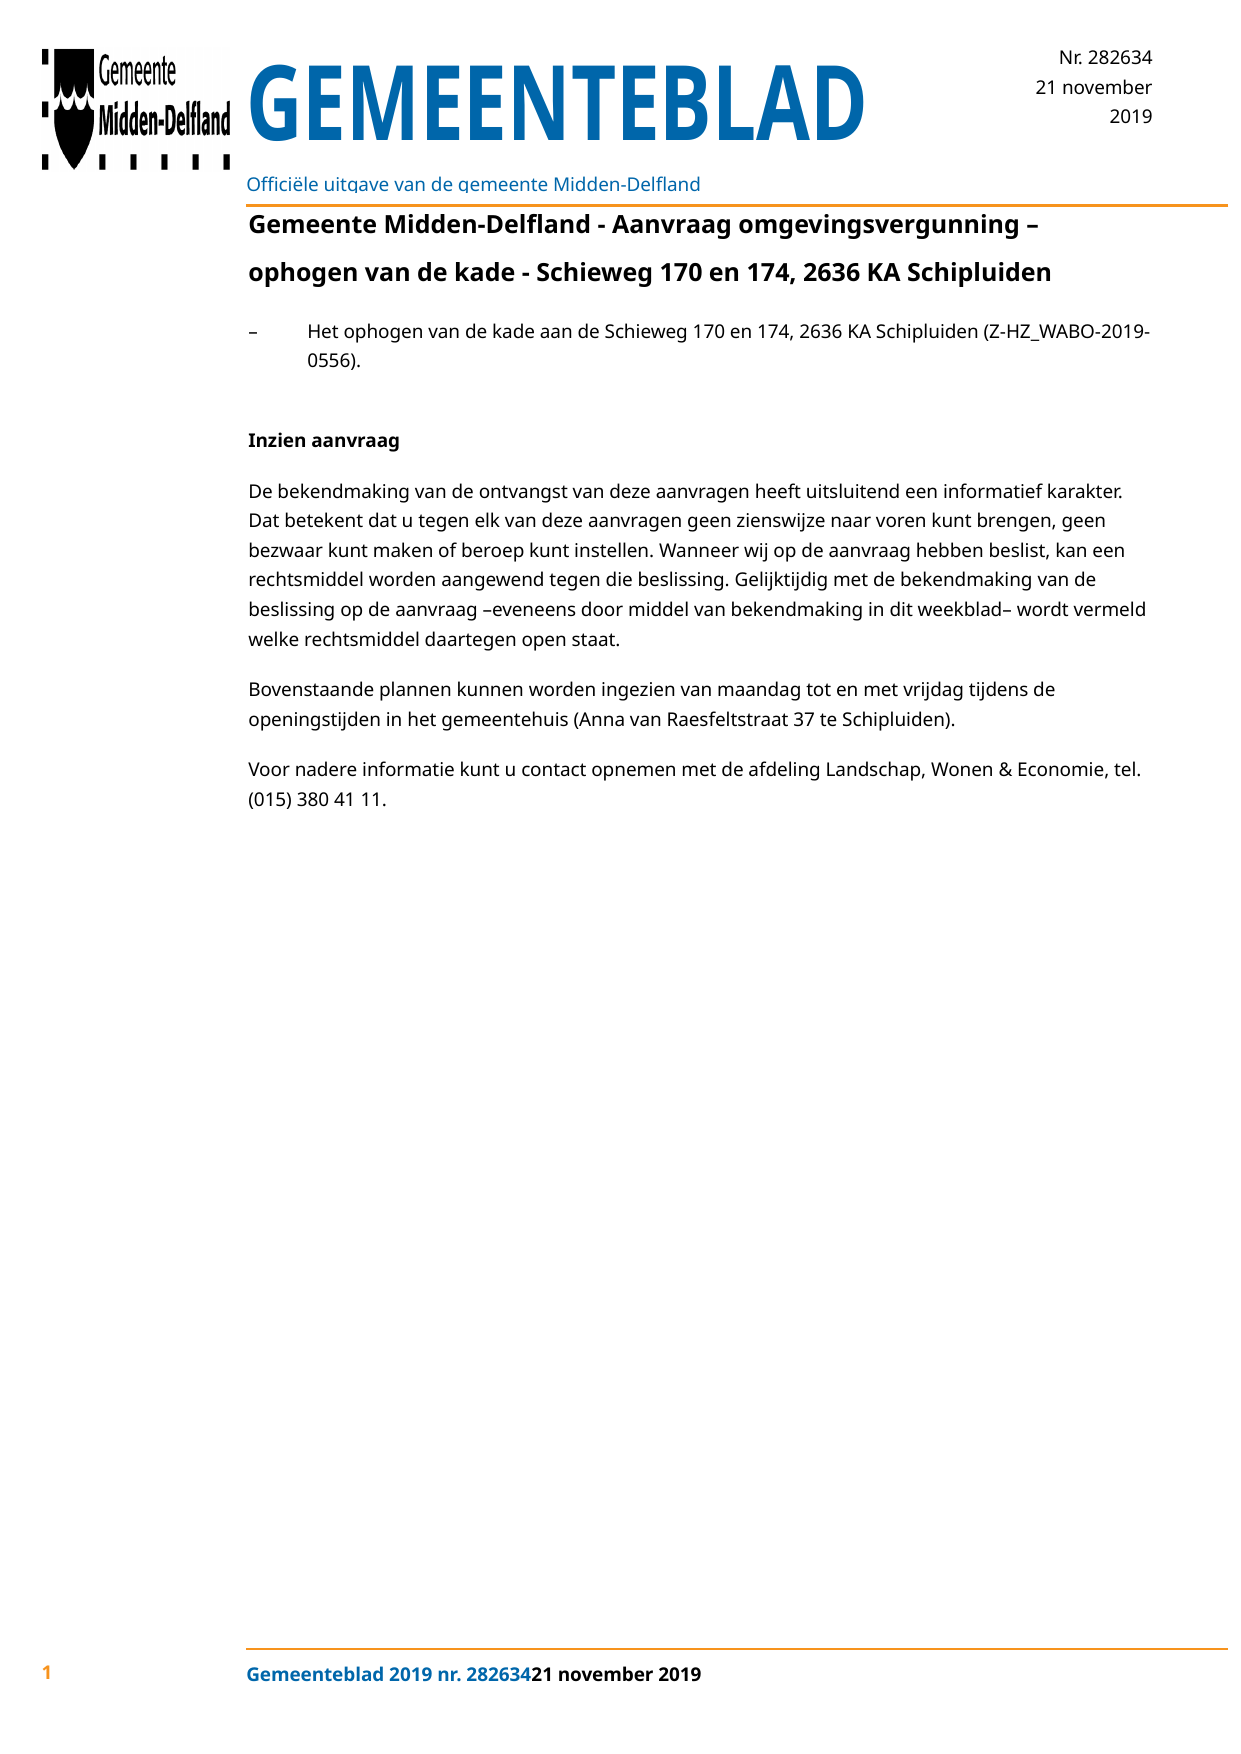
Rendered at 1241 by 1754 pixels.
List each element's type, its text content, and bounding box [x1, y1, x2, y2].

text Bovenstaande plannen kunnen worden ingezien van maandag tot en met vrijdag tijdens de openingstijden in het gemeentehuis (Anna van Raesfeltstraat 37 te Schipluiden). [248, 676, 1152, 732]
list Het ophogen van de kade aan de Schieweg 170 en 174, 2636 KA Schipluiden (Z-HZ_WABO-2019-0556). [248, 318, 1152, 373]
text Voor nadere informatie kunt u contact opnemen met de afdeling Landschap, Wonen & Economie, tel. (015) 380 41 11. [248, 756, 1152, 812]
text Inzien aanvraag [248, 427, 1152, 453]
picture [41, 47, 231, 172]
text Gemeente Midden-Delfland - Aanvraag omgevingsvergunning – ophogen van de kade - Schieweg 170 en 174, 2636 KA Schipluiden [248, 207, 1152, 288]
text De bekendmaking van de ontvangst van deze aanvragen heeft uitsluitend een informatief karakter. Dat betekent dat u tegen elk van deze aanvragen geen zienswijze naar voren kunt brengen, geen bezwaar kunt maken of beroep kunt instellen. Wanneer wij op de aanvraag hebben beslist, kan een rechtsmiddel worden aangewend tegen die beslissing. Gelijktijdig met de bekendmaking van de beslissing op de aanvraag –eveneens door middel van bekendmaking in dit weekblad– wordt vermeld welke rechtsmiddel daartegen open staat. [248, 478, 1152, 652]
